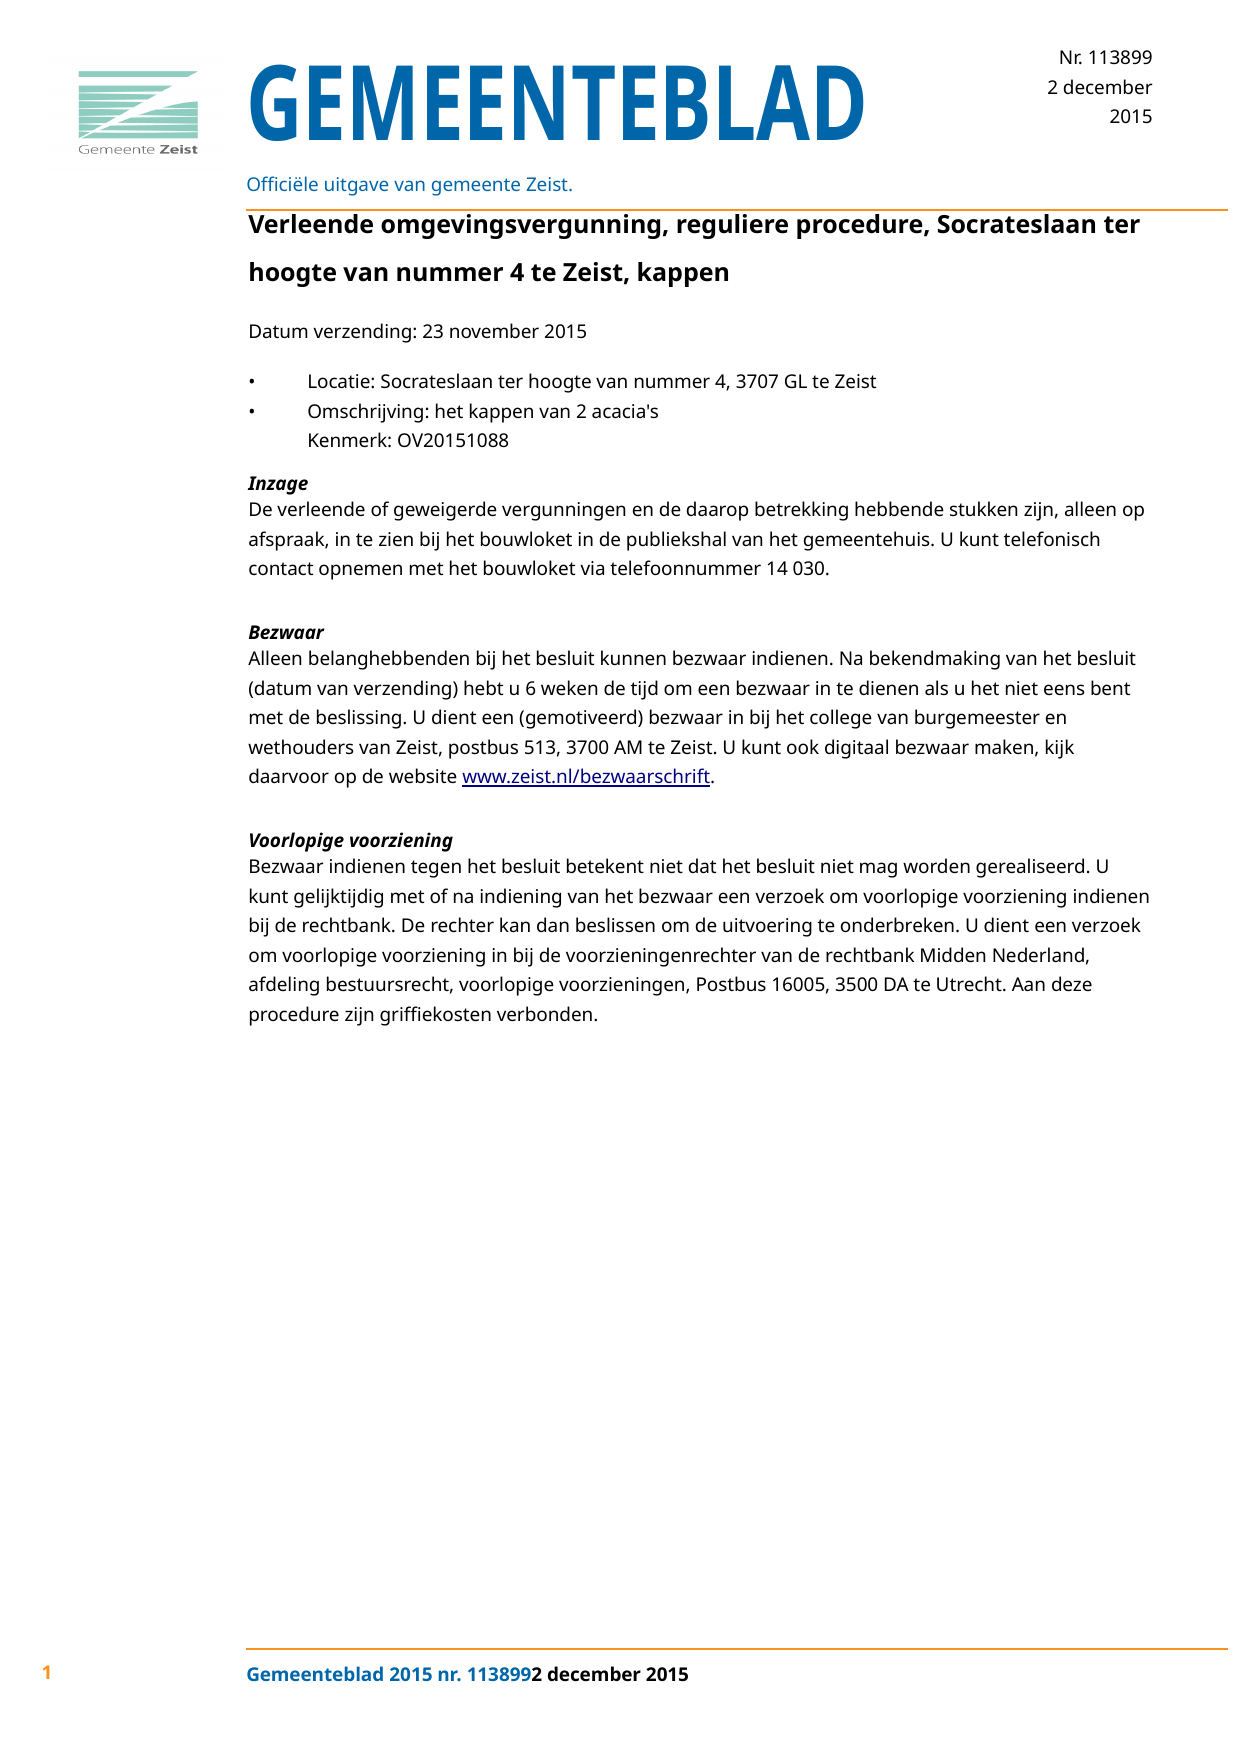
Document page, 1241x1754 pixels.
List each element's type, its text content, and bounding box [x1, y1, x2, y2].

text Bezwaar [248, 619, 1152, 645]
text Alleen belanghebbenden bij het besluit kunnen bezwaar indienen. Na bekendmaking van het besluit (datum van verzending) hebt u 6 weken de tijd om een bezwaar in te dienen als u het niet eens bent met de beslissing. U dient een (gemotiveerd) bezwaar in bij het college van burgemeester en wethouders van Zeist, postbus 513, 3700 AM te Zeist. U kunt ook digitaal bezwaar maken, kijk daarvoor op de website www.zeist.nl/bezwaarschrift. [248, 645, 1152, 789]
text Inzage [248, 471, 1152, 496]
text Bezwaar indienen tegen het besluit betekent niet dat het besluit niet mag worden gerealiseerd. U kunt gelijktijdig met of na indiening van het bezwaar een verzoek om voorlopige voorziening indienen bij de rechtbank. De rechter kan dan beslissen om de uitvoering te onderbreken. U dient een verzoek om voorlopige voorziening in bij de voorzieningenrechter van de rechtbank Midden Nederland, afdeling bestuursrecht, voorlopige voorzieningen, Postbus 16005, 3500 DA te Utrecht. Aan deze procedure zijn griffiekosten verbonden. [248, 853, 1152, 1027]
list Omschrijving: het kappen van 2 acacia's [248, 398, 1152, 424]
picture [41, 47, 231, 172]
text Voorlopige voorziening [248, 827, 1152, 853]
text Datum verzending: 23 november 2015 [248, 318, 1152, 344]
text De verleende of geweigerde vergunningen en de daarop betrekking hebbende stukken zijn, alleen op afspraak, in te zien bij het bouwloket in de publiekshal van het gemeentehuis. U kunt telefonisch contact opnemen met het bouwloket via telefoonnummer 14 030. [248, 496, 1152, 581]
text Verleende omgevingsvergunning, reguliere procedure, Socrateslaan ter hoogte van nummer 4 te Zeist, kappen [248, 211, 1152, 288]
list Locatie: Socrateslaan ter hoogte van nummer 4, 3707 GL te Zeist [248, 368, 1152, 394]
list Kenmerk: OV20151088 [248, 427, 1152, 453]
